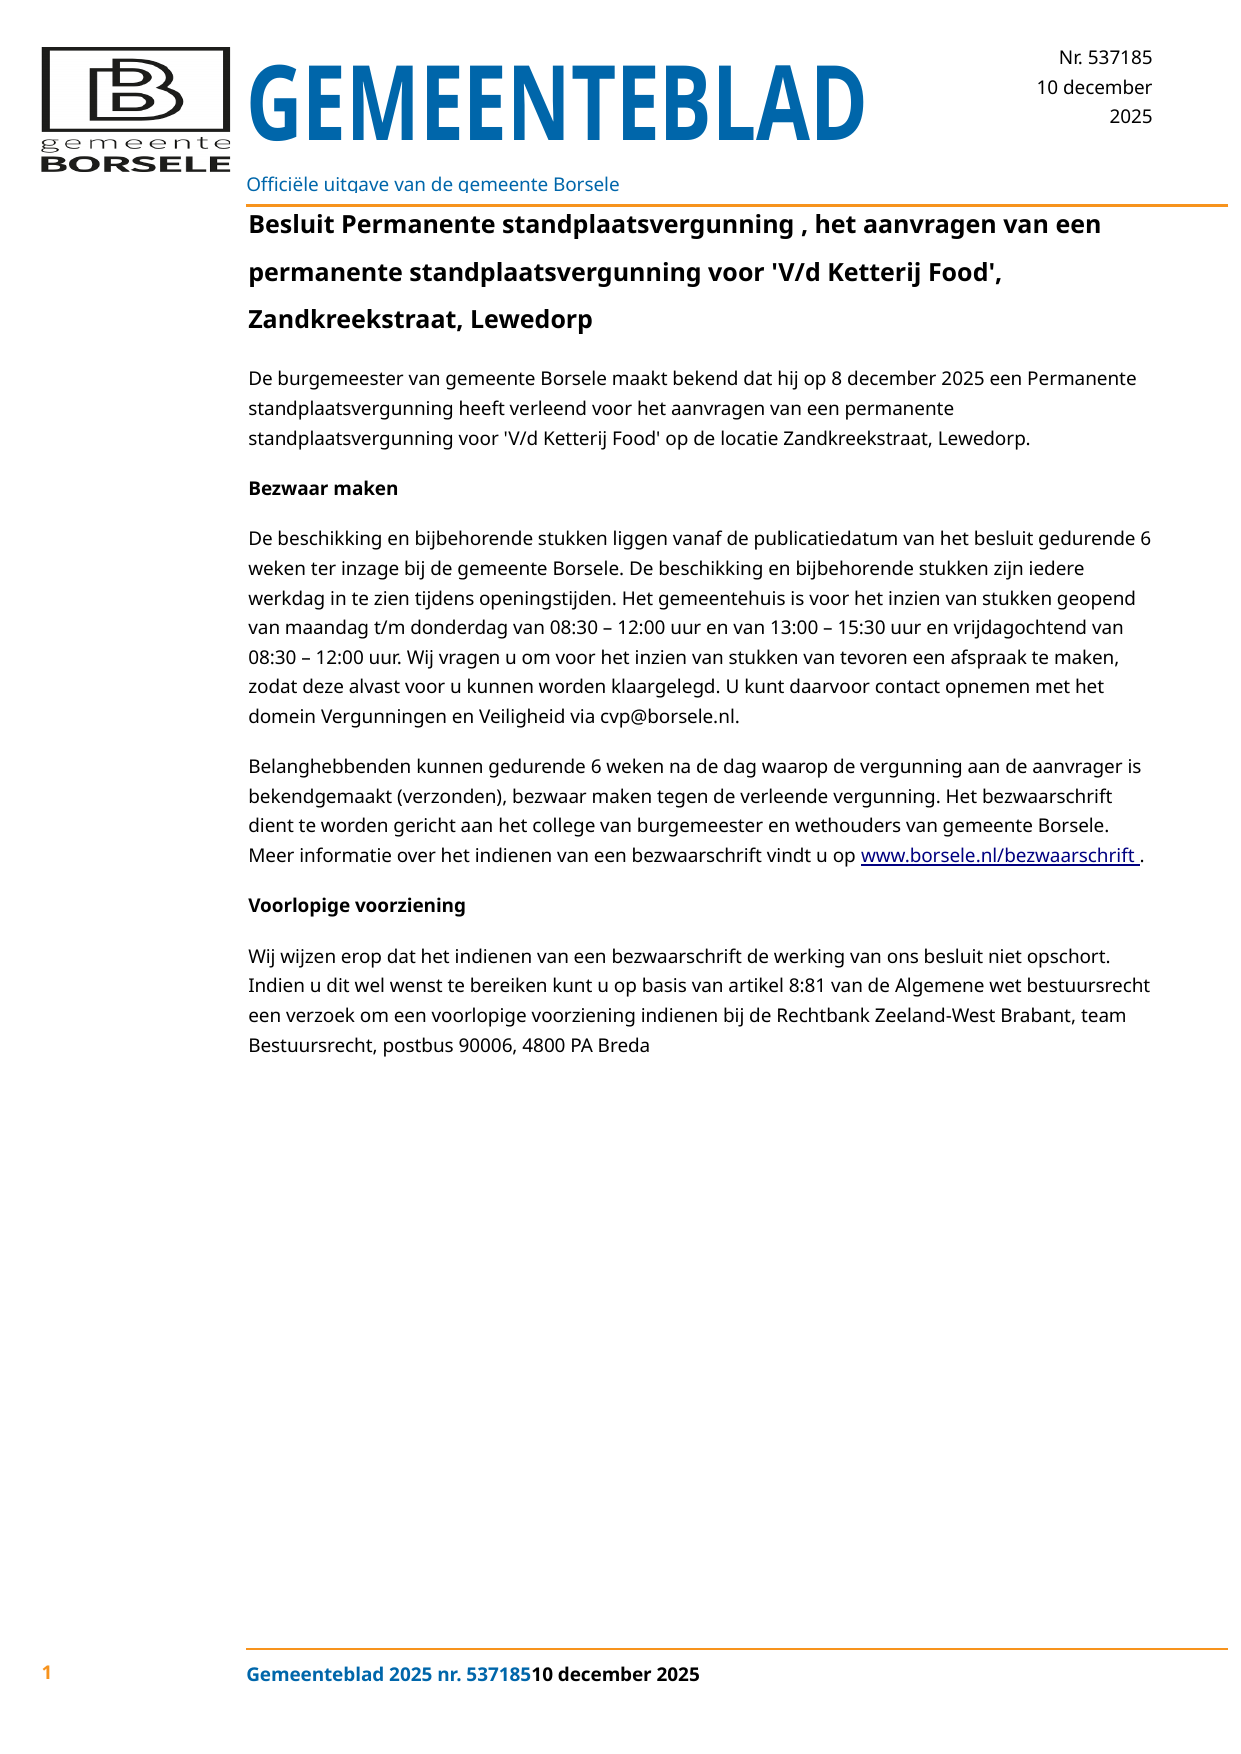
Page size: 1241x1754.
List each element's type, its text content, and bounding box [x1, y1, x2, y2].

text Belanghebbenden kunnen gedurende 6 weken na de dag waarop de vergunning aan de aanvrager is bekendgemaakt (verzonden), bezwaar maken tegen de verleende vergunning. Het bezwaarschrift dient te worden gericht aan het college van burgemeester en wethouders van gemeente Borsele. Meer informatie over het indienen van een bezwaarschrift vindt u op www.borsele.nl/bezwaarschrift . [248, 753, 1152, 868]
text De burgemeester van gemeente Borsele maakt bekend dat hij op 8 december 2025 een Permanente standplaatsvergunning heeft verleend voor het aanvragen van een permanente standplaatsvergunning voor 'V/d Ketterij Food' op de locatie Zandkreekstraat, Lewedorp. [248, 366, 1152, 450]
text Voorlopige voorziening [248, 893, 1152, 918]
text Besluit Permanente standplaatsvergunning , het aanvragen van een permanente standplaatsvergunning voor 'V/d Ketterij Food', Zandkreekstraat, Lewedorp [248, 207, 1152, 336]
text De beschikking en bijbehorende stukken liggen vanaf de publicatiedatum van het besluit gedurende 6 weken ter inzage bij de gemeente Borsele. De beschikking en bijbehorende stukken zijn iedere werkdag in te zien tijdens openingstijden. Het gemeentehuis is voor het inzien van stukken geopend van maandag t/m donderdag van 08:30 – 12:00 uur en van 13:00 – 15:30 uur en vrijdagochtend van 08:30 – 12:00 uur. Wij vragen u om voor het inzien van stukken van tevoren een afspraak te maken, zodat deze alvast voor u kunnen worden klaargelegd. U kunt daarvoor contact opnemen met het domein Vergunningen en Veiligheid via cvp@borsele.nl. [248, 526, 1152, 729]
picture [41, 47, 231, 172]
text Wij wijzen erop dat het indienen van een bezwaarschrift de werking van ons besluit niet opschort. Indien u dit wel wenst te bereiken kunt u op basis van artikel 8:81 van de Algemene wet bestuursrecht een verzoek om een voorlopige voorziening indienen bij de Rechtbank Zeeland-West Brabant, team Bestuursrecht, postbus 90006, 4800 PA Breda [248, 943, 1152, 1057]
text Bezwaar maken [248, 475, 1152, 501]
